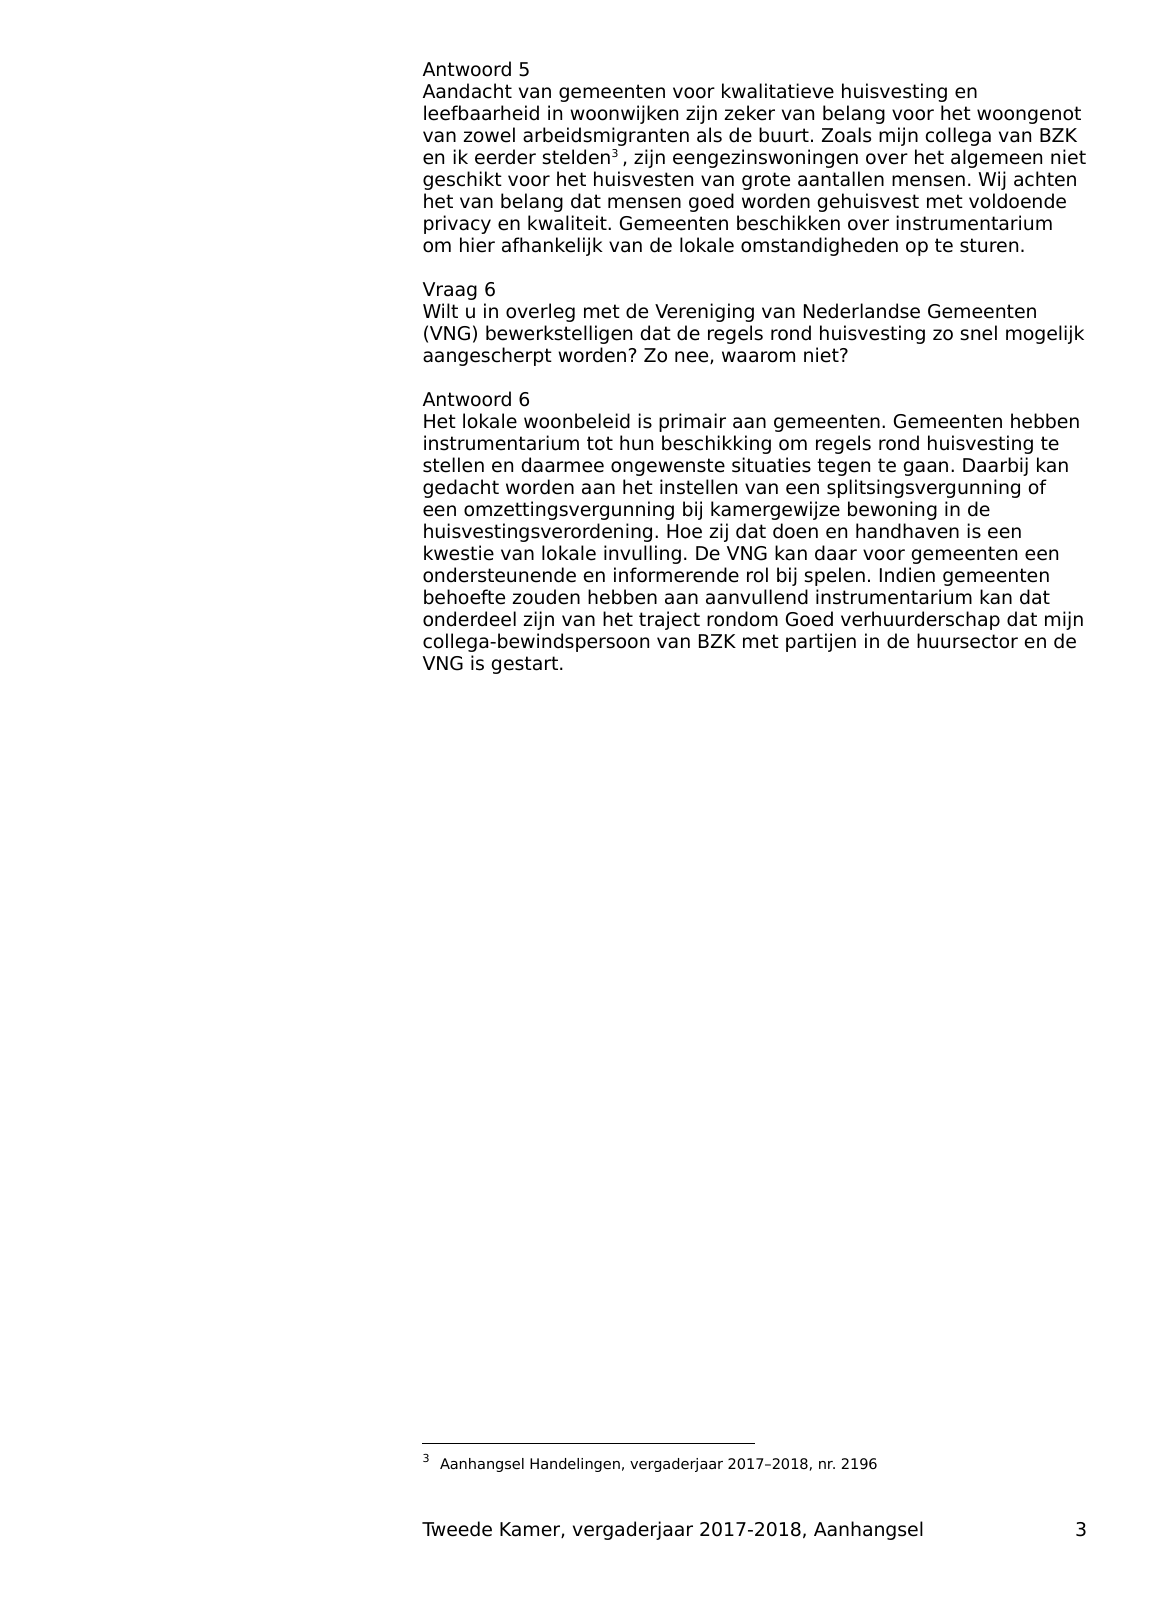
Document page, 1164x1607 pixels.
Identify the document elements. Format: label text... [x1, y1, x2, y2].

text Antwoord 6 [422, 389, 1087, 411]
text Antwoord 5 [422, 59, 1087, 81]
text Aandacht van gemeenten voor kwalitatieve huisvesting en leefbaarheid in woonwijken zijn zeker van belang voor het woongenot van zowel arbeidsmigranten als de buurt. Zoals mijn collega van BZK en ik eerder stelden, zijn eengezinswoningen over het algemeen niet geschikt voor het huisvesten van grote aantallen mensen. Wij achten het van belang dat mensen goed worden gehuisvest met voldoende privacy en kwaliteit. Gemeenten beschikken over instrumentarium om hier afhankelijk van de lokale omstandigheden op te sturen. [422, 81, 1087, 257]
text Wilt u in overleg met de Vereniging van Nederlandse Gemeenten (VNG) bewerkstelligen dat de regels rond huisvesting zo snel mogelijk aangescherpt worden? Zo nee, waarom niet? [422, 301, 1087, 367]
text Aanhangsel Handelingen, vergaderjaar 2017–2018, nr. 2196 [422, 1452, 1087, 1474]
text Het lokale woonbeleid is primair aan gemeenten. Gemeenten hebben instrumentarium tot hun beschikking om regels rond huisvesting te stellen en daarmee ongewenste situaties tegen te gaan. Daarbij kan gedacht worden aan het instellen van een splitsingsvergunning of een omzettingsvergunning bij kamergewijze bewoning in de huisvestingsverordening. Hoe zij dat doen en handhaven is een kwestie van lokale invulling. De VNG kan daar voor gemeenten een ondersteunende en informerende rol bij spelen. Indien gemeenten behoefte zouden hebben aan aanvullend instrumentarium kan dat onderdeel zijn van het traject rondom Goed verhuurderschap dat mijn collega-bewindspersoon van BZK met partijen in de huursector en de VNG is gestart. [422, 411, 1087, 675]
text Vraag 6 [422, 279, 1087, 301]
